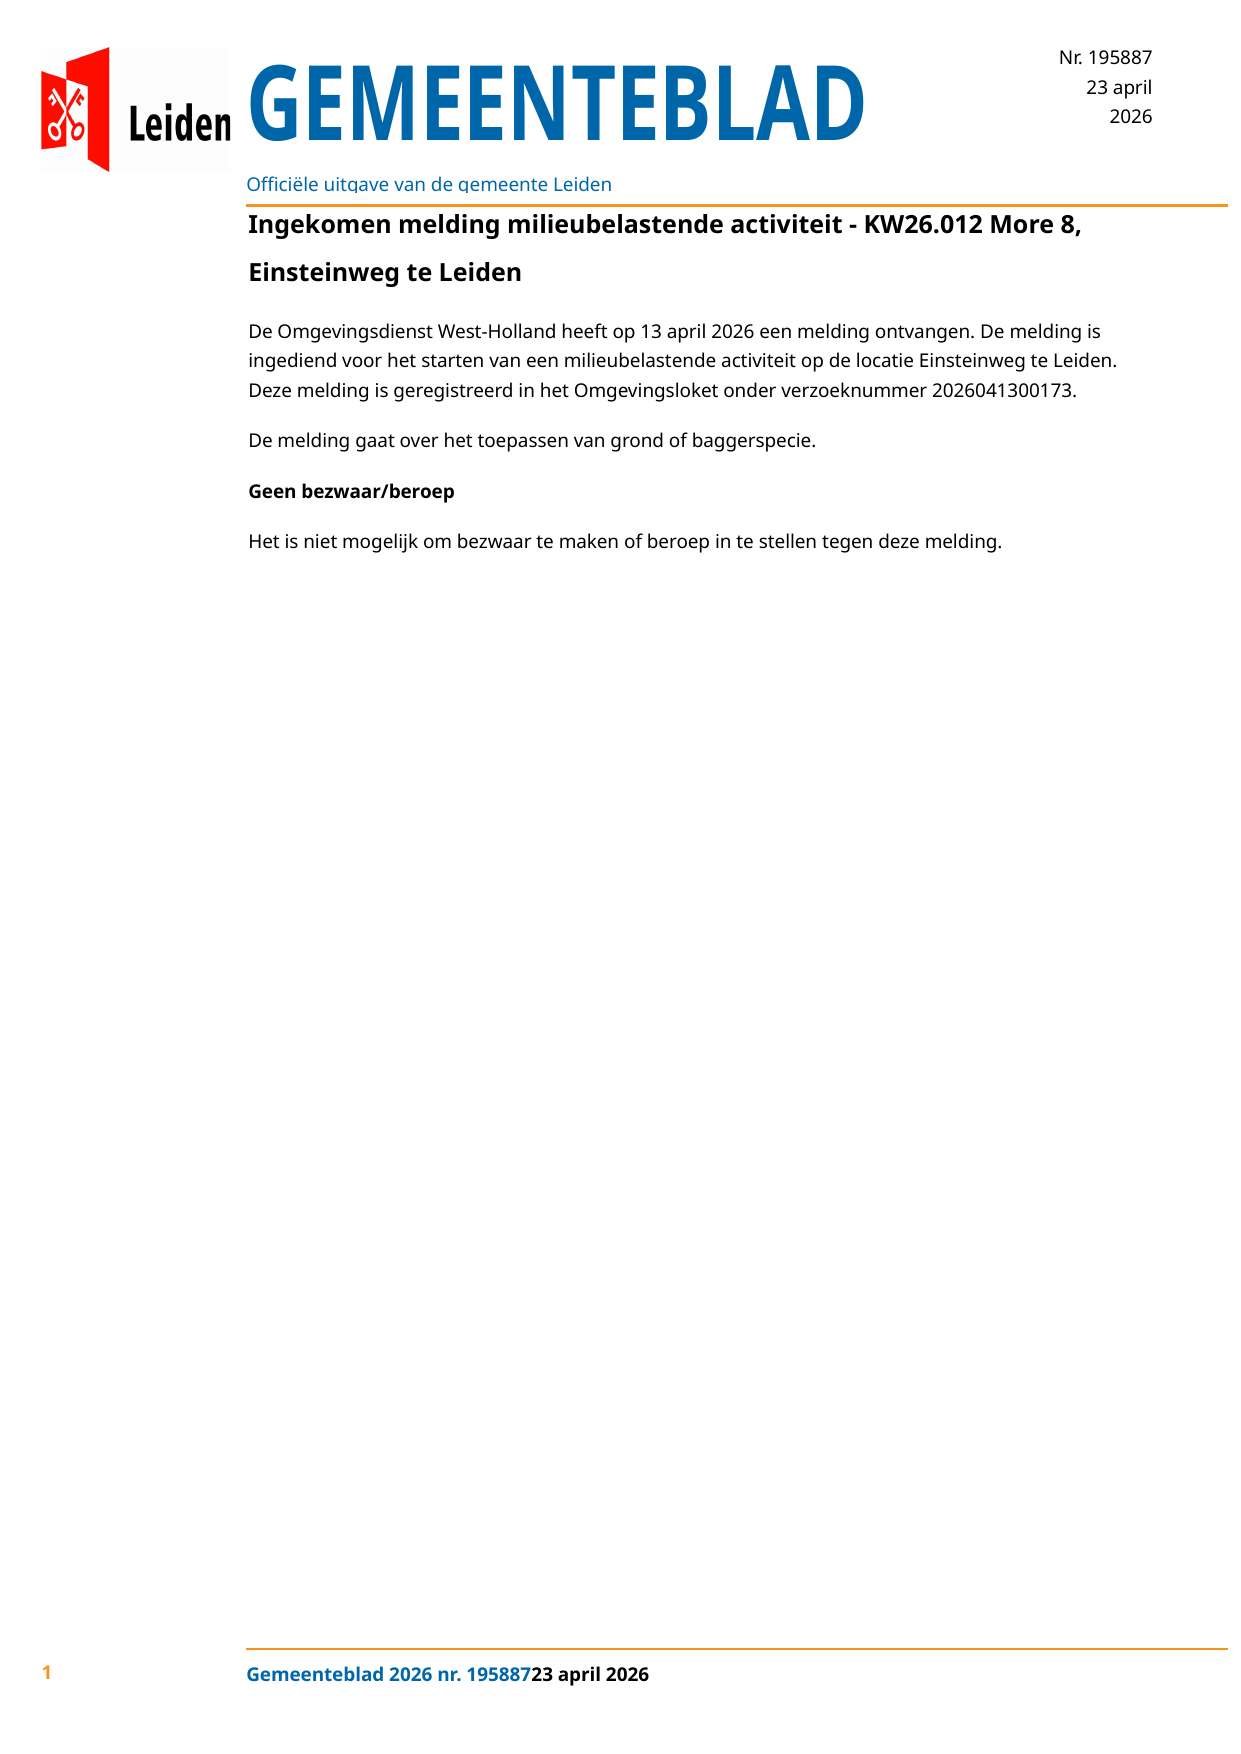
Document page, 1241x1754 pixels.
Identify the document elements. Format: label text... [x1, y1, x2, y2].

picture [41, 47, 231, 172]
text De Omgevingsdienst West-Holland heeft op 13 april 2026 een melding ontvangen. De melding is ingediend voor het starten van een milieubelastende activiteit op de locatie Einsteinweg te Leiden. Deze melding is geregistreerd in het Omgevingsloket onder verzoeknummer 2026041300173. [248, 318, 1152, 403]
text Geen bezwaar/beroep [248, 478, 1152, 504]
text De melding gaat over het toepassen van grond of baggerspecie. [248, 427, 1152, 453]
text Ingekomen melding milieubelastende activiteit - KW26.012 More 8, Einsteinweg te Leiden [248, 207, 1152, 288]
text Het is niet mogelijk om bezwaar te maken of beroep in te stellen tegen deze melding. [248, 528, 1152, 554]
